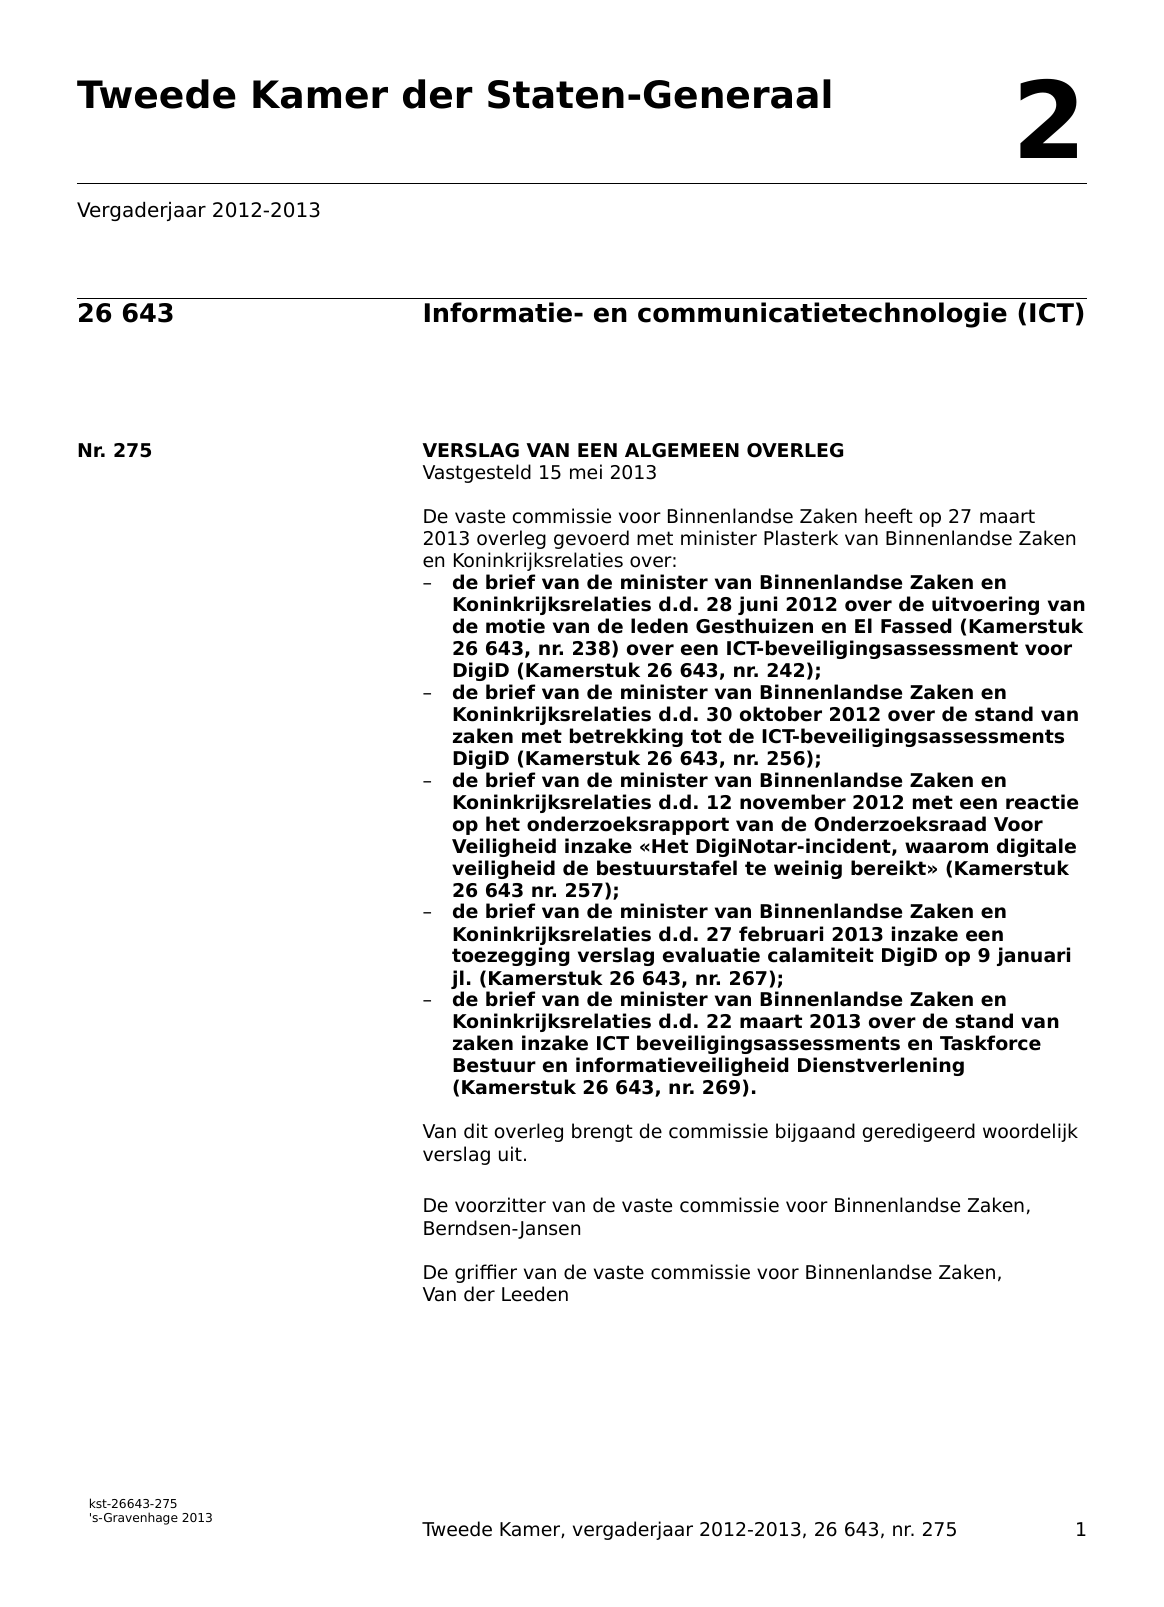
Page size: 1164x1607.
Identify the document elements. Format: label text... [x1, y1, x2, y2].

text – de brief van de minister van Binnenlandse Zaken en Koninkrijksrelaties d.d. 28 juni 2012 over de uitvoering van de motie van de leden Gesthuizen en El Fassed (Kamerstuk 26 643, nr. 238) over een ICT-beveiligingsassessment voor DigiD (Kamerstuk 26 643, nr. 242); [422, 572, 1087, 682]
text De griffier van de vaste commissie voor Binnenlandse Zaken, Van der Leeden [422, 1262, 1087, 1306]
text kst-26643-275 [88, 1497, 323, 1511]
text – de brief van de minister van Binnenlandse Zaken en Koninkrijksrelaties d.d. 30 oktober 2012 over de stand van zaken met betrekking tot de ICT-beveiligingsassessments DigiD (Kamerstuk 26 643, nr. 256); [422, 682, 1087, 769]
subtitle 26 643 Informatie- en communicatietechnologie (ICT) [77, 299, 1087, 329]
subtitle Nr. 275 VERSLAG VAN EEN ALGEMEEN OVERLEG [77, 440, 1087, 462]
text Vastgesteld 15 mei 2013 [422, 462, 1087, 484]
table_cell Vergaderjaar 2012-2013 [77, 184, 1087, 298]
text De vaste commissie voor Binnenlandse Zaken heeft op 27 maart 2013 overleg gevoerd met minister Plasterk van Binnenlandse Zaken en Koninkrijksrelaties over: [422, 506, 1087, 572]
table_header 2 [886, 59, 1087, 183]
text Van dit overleg brengt de commissie bijgaand geredigeerd woordelijk verslag uit. [422, 1121, 1087, 1165]
text 's-Gravenhage 2013 [88, 1511, 323, 1525]
table_header Tweede Kamer der Staten-Generaal [77, 59, 886, 183]
text – de brief van de minister van Binnenlandse Zaken en Koninkrijksrelaties d.d. 27 februari 2013 inzake een toezegging verslag evaluatie calamiteit DigiD op 9 januari jl. (Kamerstuk 26 643, nr. 267); [422, 901, 1087, 989]
text – de brief van de minister van Binnenlandse Zaken en Koninkrijksrelaties d.d. 12 november 2012 met een reactie op het onderzoeksrapport van de Onderzoeksraad Voor Veiligheid inzake «Het DigiNotar-incident, waarom digitale veiligheid de bestuurstafel te weinig bereikt» (Kamerstuk 26 643 nr. 257); [422, 769, 1087, 901]
text – de brief van de minister van Binnenlandse Zaken en Koninkrijksrelaties d.d. 22 maart 2013 over de stand van zaken inzake ICT beveiligingsassessments en Taskforce Bestuur en informatieveiligheid Dienstverlening (Kamerstuk 26 643, nr. 269). [422, 989, 1087, 1099]
text De voorzitter van de vaste commissie voor Binnenlandse Zaken, Berndsen-Jansen [422, 1195, 1087, 1239]
